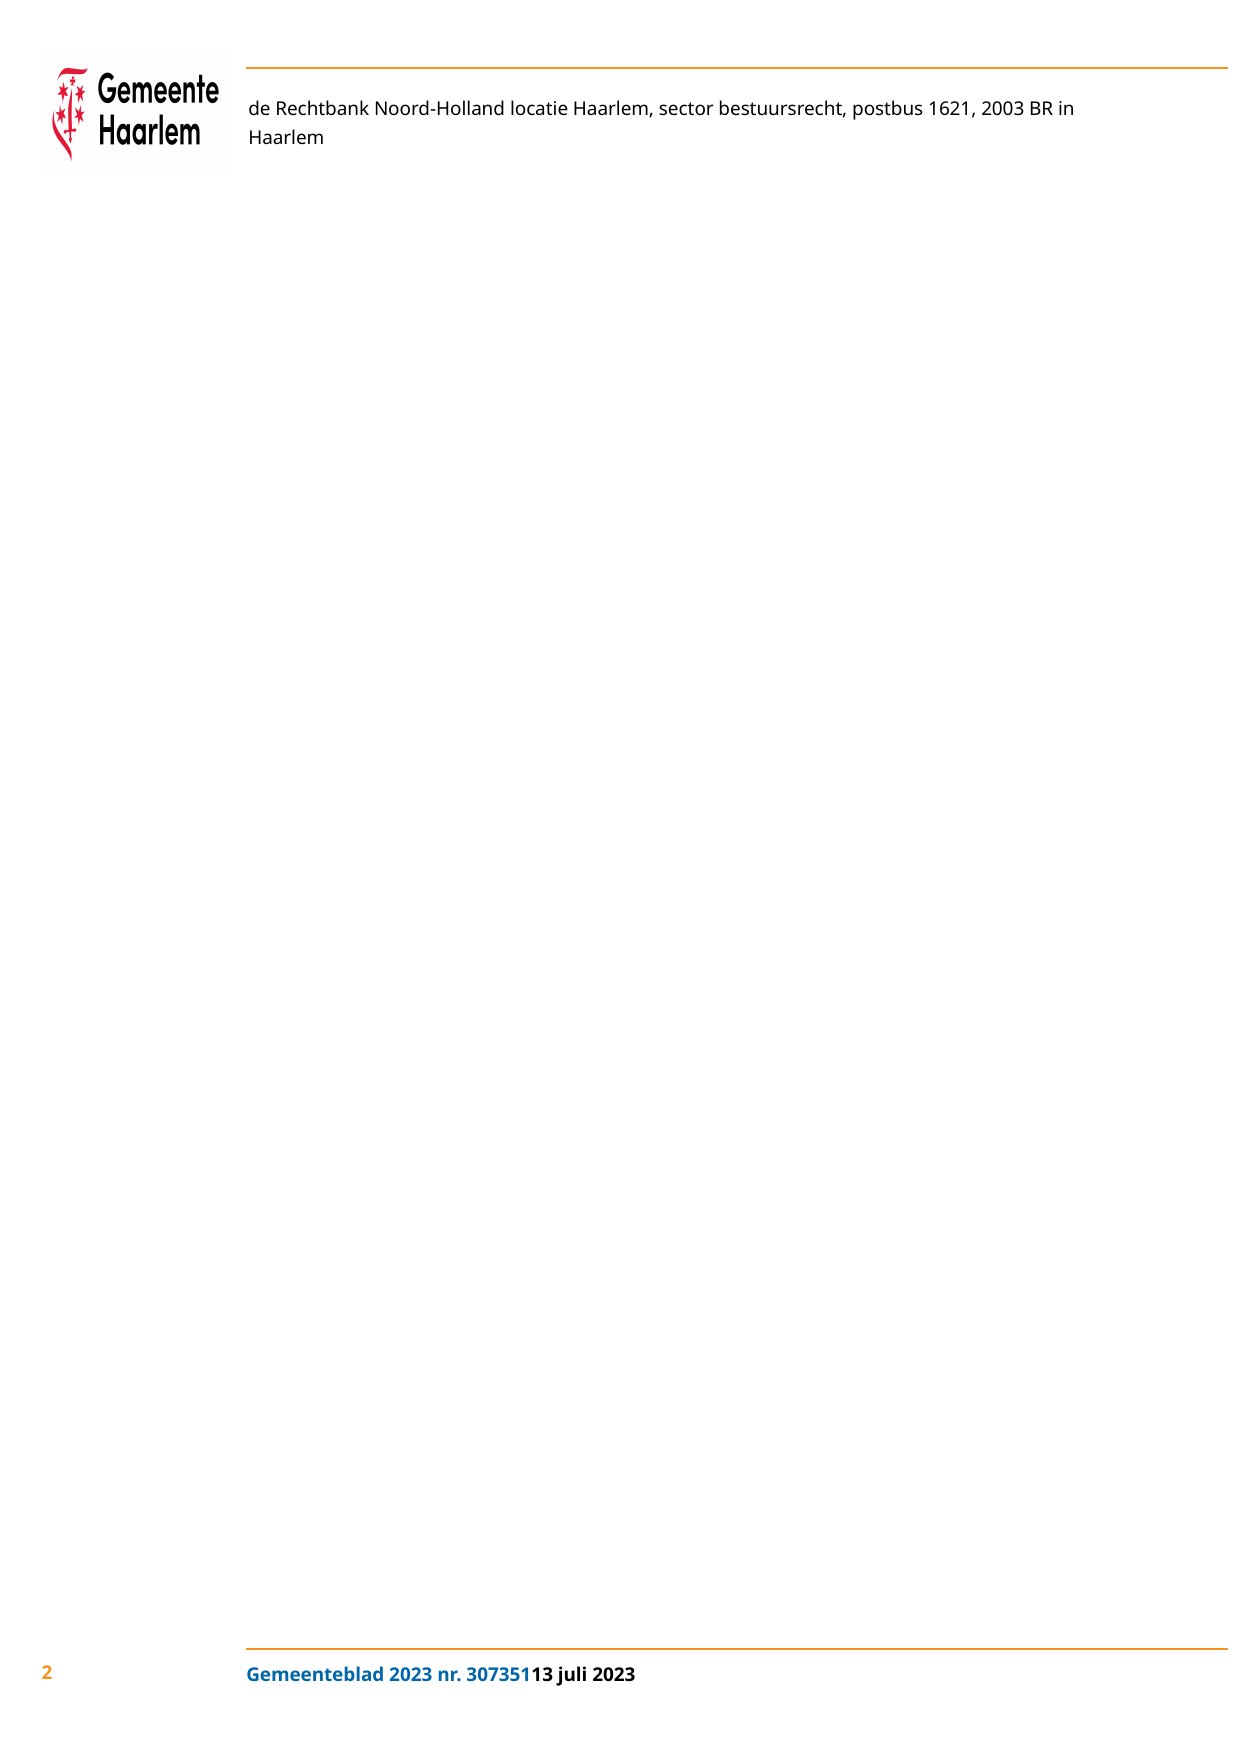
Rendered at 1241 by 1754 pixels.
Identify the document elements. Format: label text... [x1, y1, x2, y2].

picture [41, 47, 231, 172]
text de Rechtbank Noord-Holland locatie Haarlem, sector bestuursrecht, postbus 1621, 2003 BR in Haarlem [248, 95, 1152, 150]
